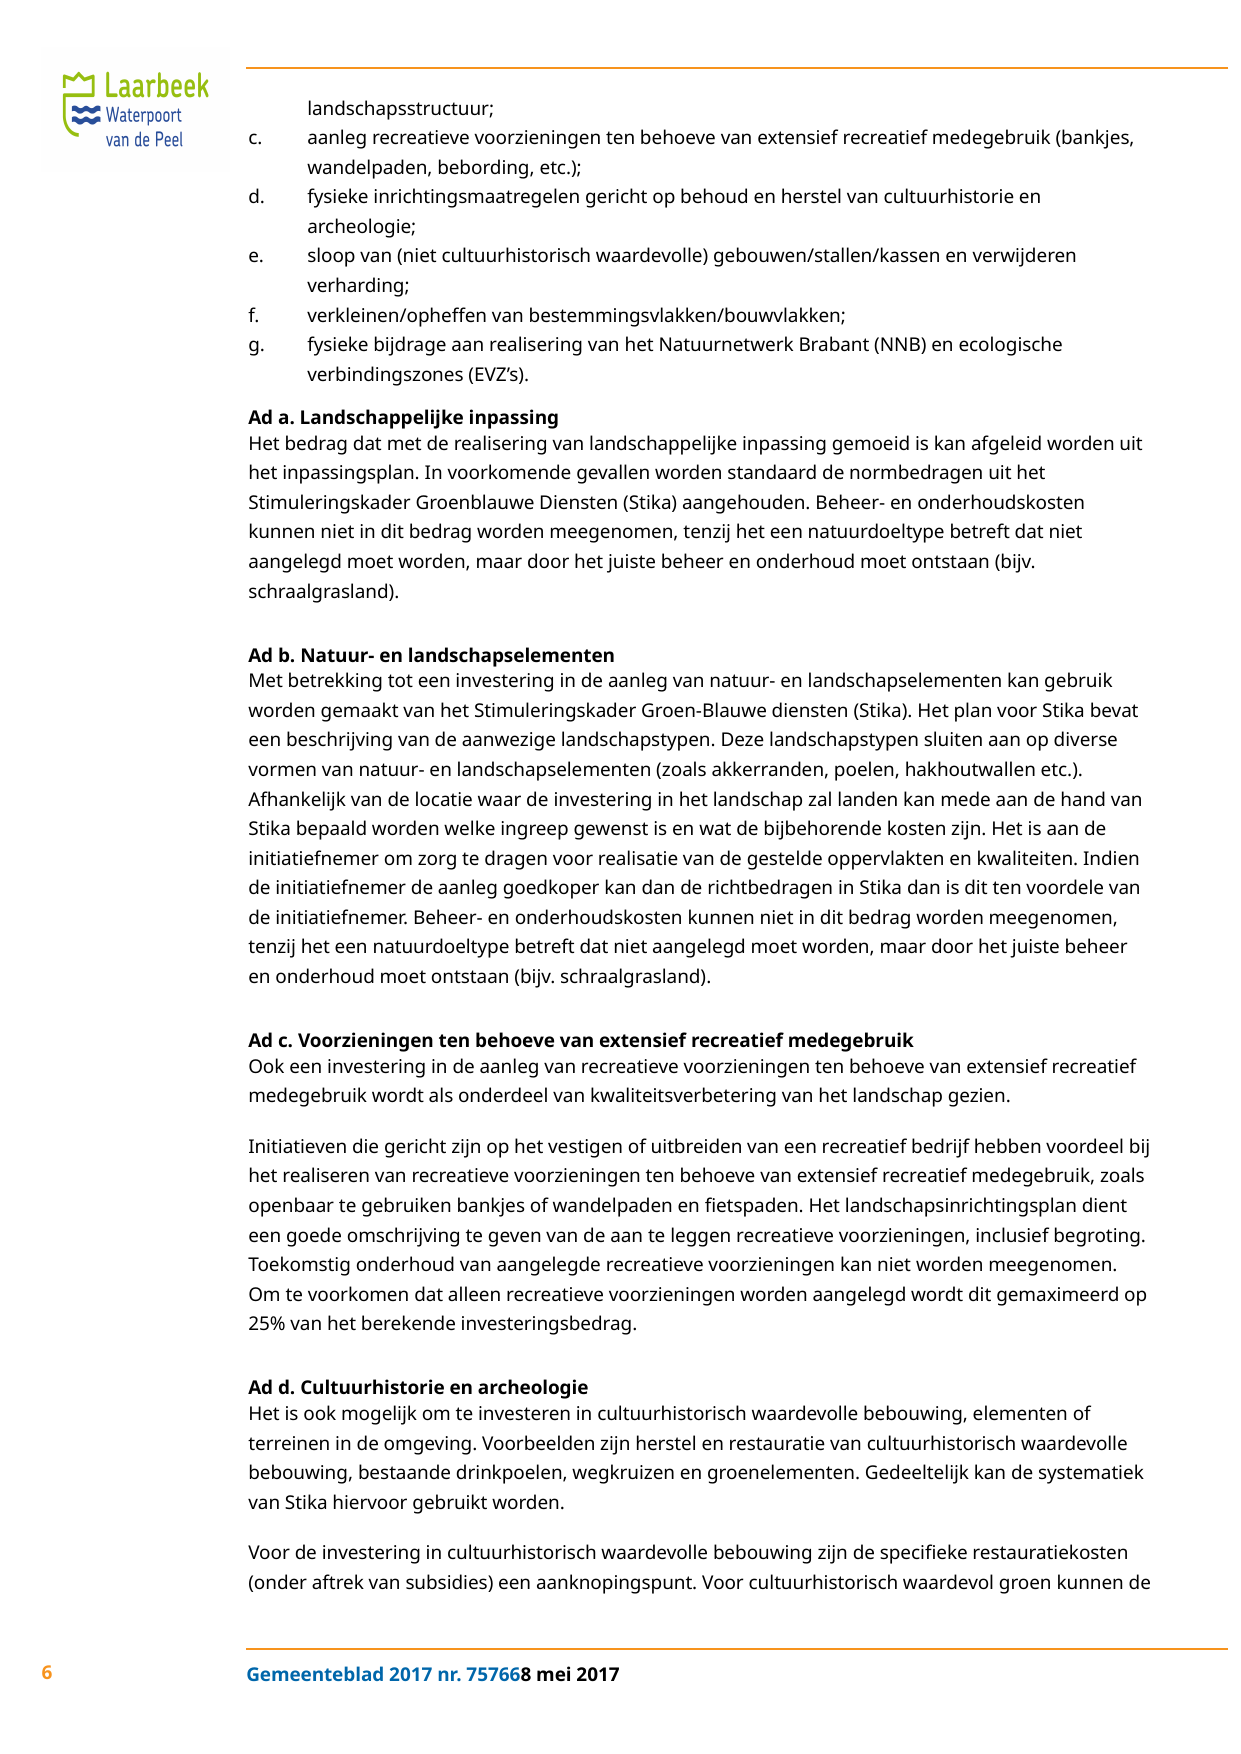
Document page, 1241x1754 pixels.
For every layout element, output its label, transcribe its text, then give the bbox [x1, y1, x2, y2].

text Ad d. Cultuurhistorie en archeologie [248, 1374, 1152, 1400]
text Voor de investering in cultuurhistorisch waardevolle bebouwing zijn de specifieke restauratiekosten (onder aftrek van subsidies) een aanknopingspunt. Voor cultuurhistorisch waardevol groen kunnen de [248, 1539, 1152, 1595]
text Ad c. Voorzieningen ten behoeve van extensief recreatief medegebruik [248, 1027, 1152, 1053]
text Met betrekking tot een investering in de aanleg van natuur- en landschapselementen kan gebruik worden gemaakt van het Stimuleringskader Groen-Blauwe diensten (Stika). Het plan voor Stika bevat een beschrijving van de aanwezige landschapstypen. Deze landschapstypen sluiten aan op diverse vormen van natuur- en landschapselementen (zoals akkerranden, poelen, hakhoutwallen etc.). Afhankelijk van de locatie waar de investering in het landschap zal landen kan mede aan de hand van Stika bepaald worden welke ingreep gewenst is en wat de bijbehorende kosten zijn. Het is aan de initiatiefnemer om zorg te dragen voor realisatie van de gestelde oppervlakten en kwaliteiten. Indien de initiatiefnemer de aanleg goedkoper kan dan de richtbedragen in Stika dan is dit ten voordele van de initiatiefnemer. Beheer- en onderhoudskosten kunnen niet in dit bedrag worden meegenomen, tenzij het een natuurdoeltype betreft dat niet aangelegd moet worden, maar door het juiste beheer en onderhoud moet ontstaan (bijv. schraalgrasland). [248, 667, 1152, 989]
list landschapsstructuur; [248, 95, 1152, 121]
text Het bedrag dat met de realisering van landschappelijke inpassing gemoeid is kan afgeleid worden uit het inpassingsplan. In voorkomende gevallen worden standaard de normbedragen uit het Stimuleringskader Groenblauwe Diensten (Stika) aangehouden. Beheer- en onderhoudskosten kunnen niet in dit bedrag worden meegenomen, tenzij het een natuurdoeltype betreft dat niet aangelegd moet worden, maar door het juiste beheer en onderhoud moet ontstaan (bijv. schraalgrasland). [248, 430, 1152, 603]
text Ook een investering in de aanleg van recreatieve voorzieningen ten behoeve van extensief recreatief medegebruik wordt als onderdeel van kwaliteitsverbetering van het landschap gezien. [248, 1053, 1152, 1108]
picture [41, 47, 231, 172]
list sloop van (niet cultuurhistorisch waardevolle) gebouwen/stallen/kassen en verwijderen verharding; [248, 243, 1152, 298]
text Ad b. Natuur- en landschapselementen [248, 642, 1152, 667]
list fysieke inrichtingsmaatregelen gericht op behoud en herstel van cultuurhistorie en archeologie; [248, 183, 1152, 239]
list verkleinen/opheffen van bestemmingsvlakken/bouwvlakken; [248, 302, 1152, 328]
text Het is ook mogelijk om te investeren in cultuurhistorisch waardevolle bebouwing, elementen of terreinen in de omgeving. Voorbeelden zijn herstel en restauratie van cultuurhistorisch waardevolle bebouwing, bestaande drinkpoelen, wegkruizen en groenelementen. Gedeeltelijk kan de systematiek van Stika hiervoor gebruikt worden. [248, 1400, 1152, 1515]
list aanleg recreatieve voorzieningen ten behoeve van extensief recreatief medegebruik (bankjes, wandelpaden, bebording, etc.); [248, 124, 1152, 180]
text Ad a. Landschappelijke inpassing [248, 404, 1152, 430]
list fysieke bijdrage aan realisering van het Natuurnetwerk Brabant (NNB) en ecologische verbindingszones (EVZ’s). [248, 331, 1152, 387]
text Initiatieven die gericht zijn op het vestigen of uitbreiden van een recreatief bedrijf hebben voordeel bij het realiseren van recreatieve voorzieningen ten behoeve van extensief recreatief medegebruik, zoals openbaar te gebruiken bankjes of wandelpaden en fietspaden. Het landschapsinrichtingsplan dient een goede omschrijving te geven van de aan te leggen recreatieve voorzieningen, inclusief begroting. Toekomstig onderhoud van aangelegde recreatieve voorzieningen kan niet worden meegenomen. Om te voorkomen dat alleen recreatieve voorzieningen worden aangelegd wordt dit gemaximeerd op 25% van het berekende investeringsbedrag. [248, 1133, 1152, 1336]
